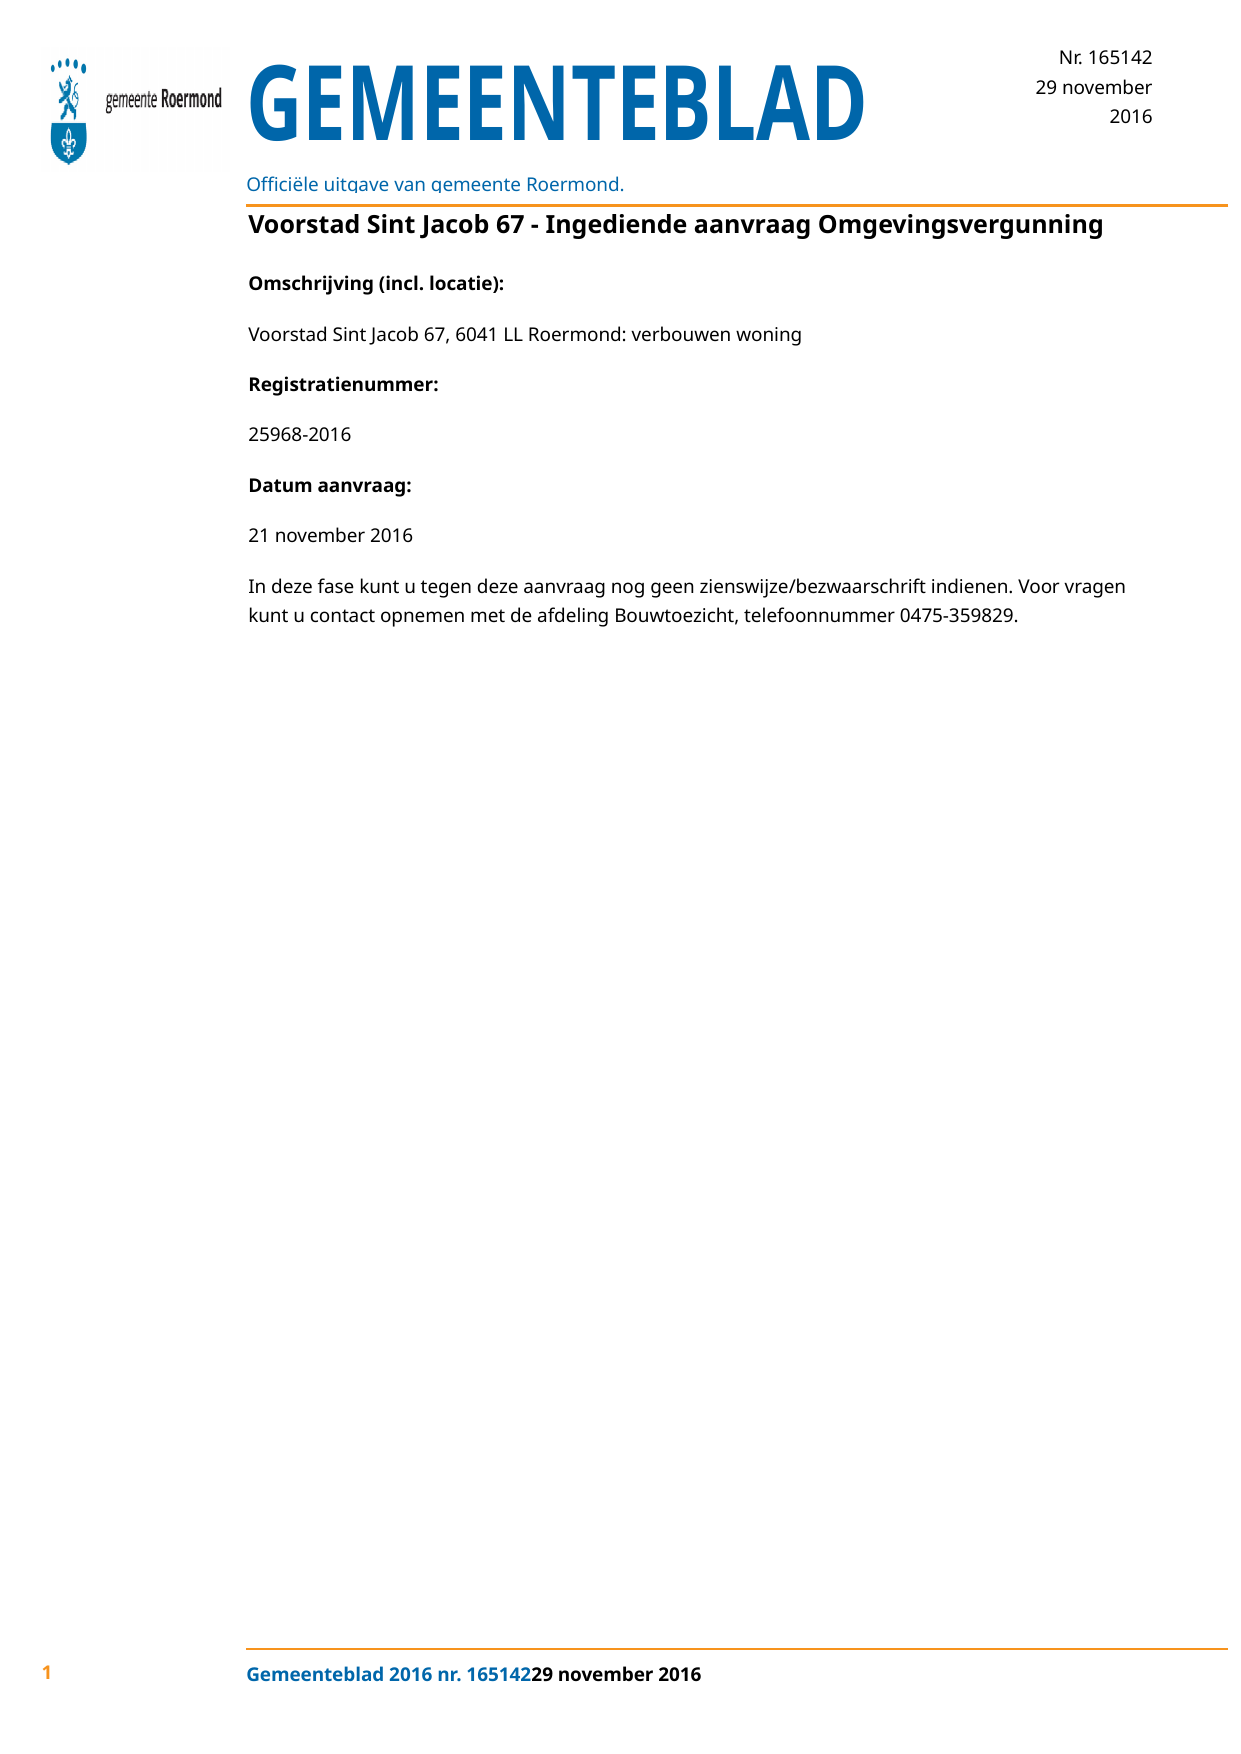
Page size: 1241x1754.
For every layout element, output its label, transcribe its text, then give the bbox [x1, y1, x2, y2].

text 21 november 2016 [248, 522, 1152, 548]
text Voorstad Sint Jacob 67 - Ingediende aanvraag Omgevingsvergunning [248, 207, 1152, 241]
picture [41, 47, 231, 172]
text In deze fase kunt u tegen deze aanvraag nog geen zienswijze/bezwaarschrift indienen. Voor vragen kunt u contact opnemen met de afdeling Bouwtoezicht, telefoonnummer 0475-359829. [248, 573, 1152, 628]
text Omschrijving (incl. locatie): [248, 270, 1152, 296]
text Voorstad Sint Jacob 67, 6041 LL Roermond: verbouwen woning [248, 321, 1152, 346]
text 25968-2016 [248, 422, 1152, 447]
text Datum aanvraag: [248, 472, 1152, 498]
text Registratienummer: [248, 371, 1152, 397]
